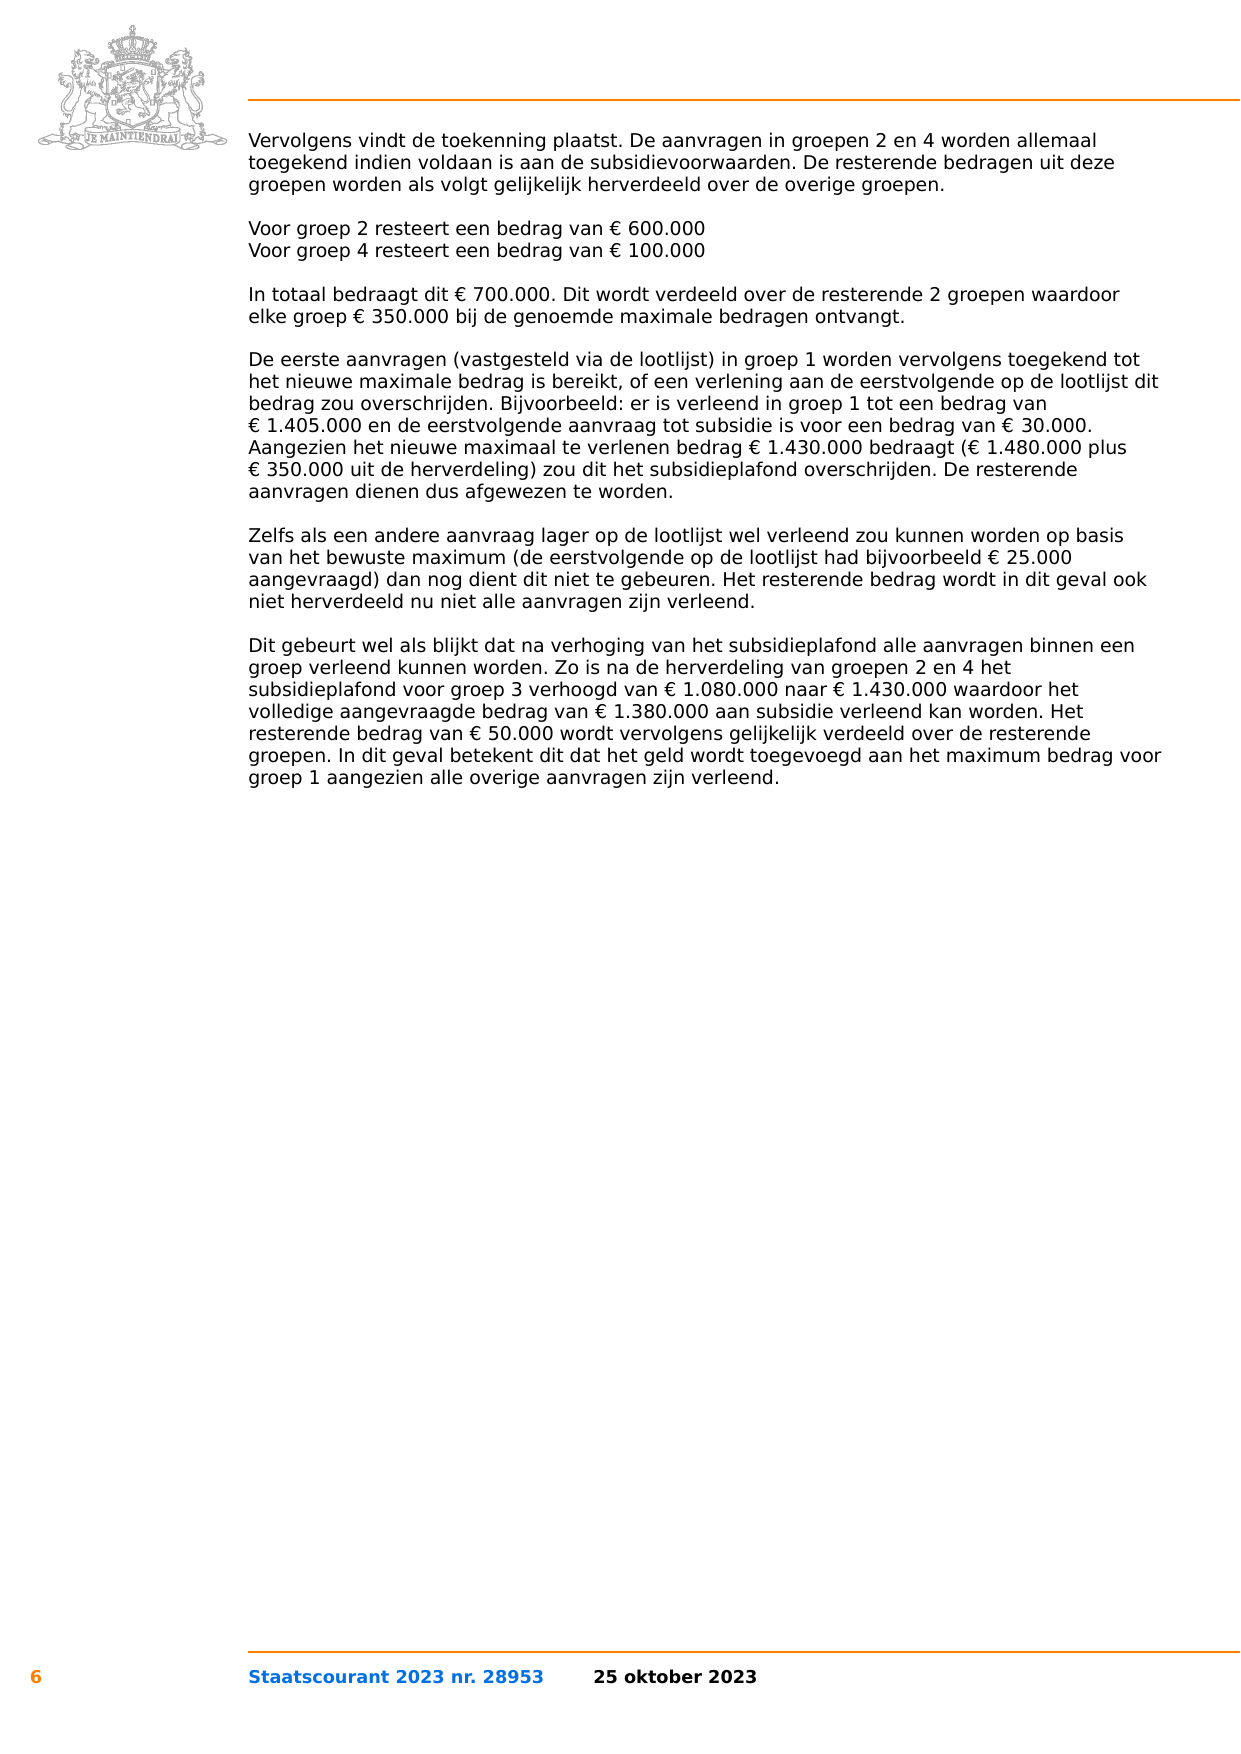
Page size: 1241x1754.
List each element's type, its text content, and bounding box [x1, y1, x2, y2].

text De eerste aanvragen (vastgesteld via de lootlijst) in groep 1 worden vervolgens toegekend tot het nieuwe maximale bedrag is bereikt, of een verlening aan de eerstvolgende op de lootlijst dit bedrag zou overschrijden. Bijvoorbeeld: er is verleend in groep 1 tot een bedrag van € 1.405.000 en de eerstvolgende aanvraag tot subsidie is voor een bedrag van € 30.000. Aangezien het nieuwe maximaal te verlenen bedrag € 1.430.000 bedraagt (€ 1.480.000 plus € 350.000 uit de herverdeling) zou dit het subsidieplafond overschrijden. De resterende aanvragen dienen dus afgewezen te worden. [248, 349, 1163, 503]
text Dit gebeurt wel als blijkt dat na verhoging van het subsidieplafond alle aanvragen binnen een groep verleend kunnen worden. Zo is na de herverdeling van groepen 2 en 4 het subsidieplafond voor groep 3 verhoogd van € 1.080.000 naar € 1.430.000 waardoor het volledige aangevraagde bedrag van € 1.380.000 aan subsidie verleend kan worden. Het resterende bedrag van € 50.000 wordt vervolgens gelijkelijk verdeeld over de resterende groepen. In dit geval betekent dit dat het geld wordt toegevoegd aan het maximum bedrag voor groep 1 aangezien alle overige aanvragen zijn verleend. [248, 635, 1163, 789]
text Vervolgens vindt de toekenning plaatst. De aanvragen in groepen 2 en 4 worden allemaal toegekend indien voldaan is aan de subsidievoorwaarden. De resterende bedragen uit deze groepen worden als volgt gelijkelijk herverdeeld over de overige groepen. [248, 130, 1163, 196]
picture [38, 25, 227, 150]
text In totaal bedraagt dit € 700.000. Dit wordt verdeeld over de resterende 2 groepen waardoor elke groep € 350.000 bij de genoemde maximale bedragen ontvangt. [248, 283, 1163, 327]
text Voor groep 2 resteert een bedrag van € 600.000 [248, 218, 1163, 240]
text Zelfs als een andere aanvraag lager op de lootlijst wel verleend zou kunnen worden op basis van het bewuste maximum (de eerstvolgende op de lootlijst had bijvoorbeeld € 25.000 aangevraagd) dan nog dient dit niet te gebeuren. Het resterende bedrag wordt in dit geval ook niet herverdeeld nu niet alle aanvragen zijn verleend. [248, 525, 1163, 613]
text Voor groep 4 resteert een bedrag van € 100.000 [248, 240, 1163, 262]
